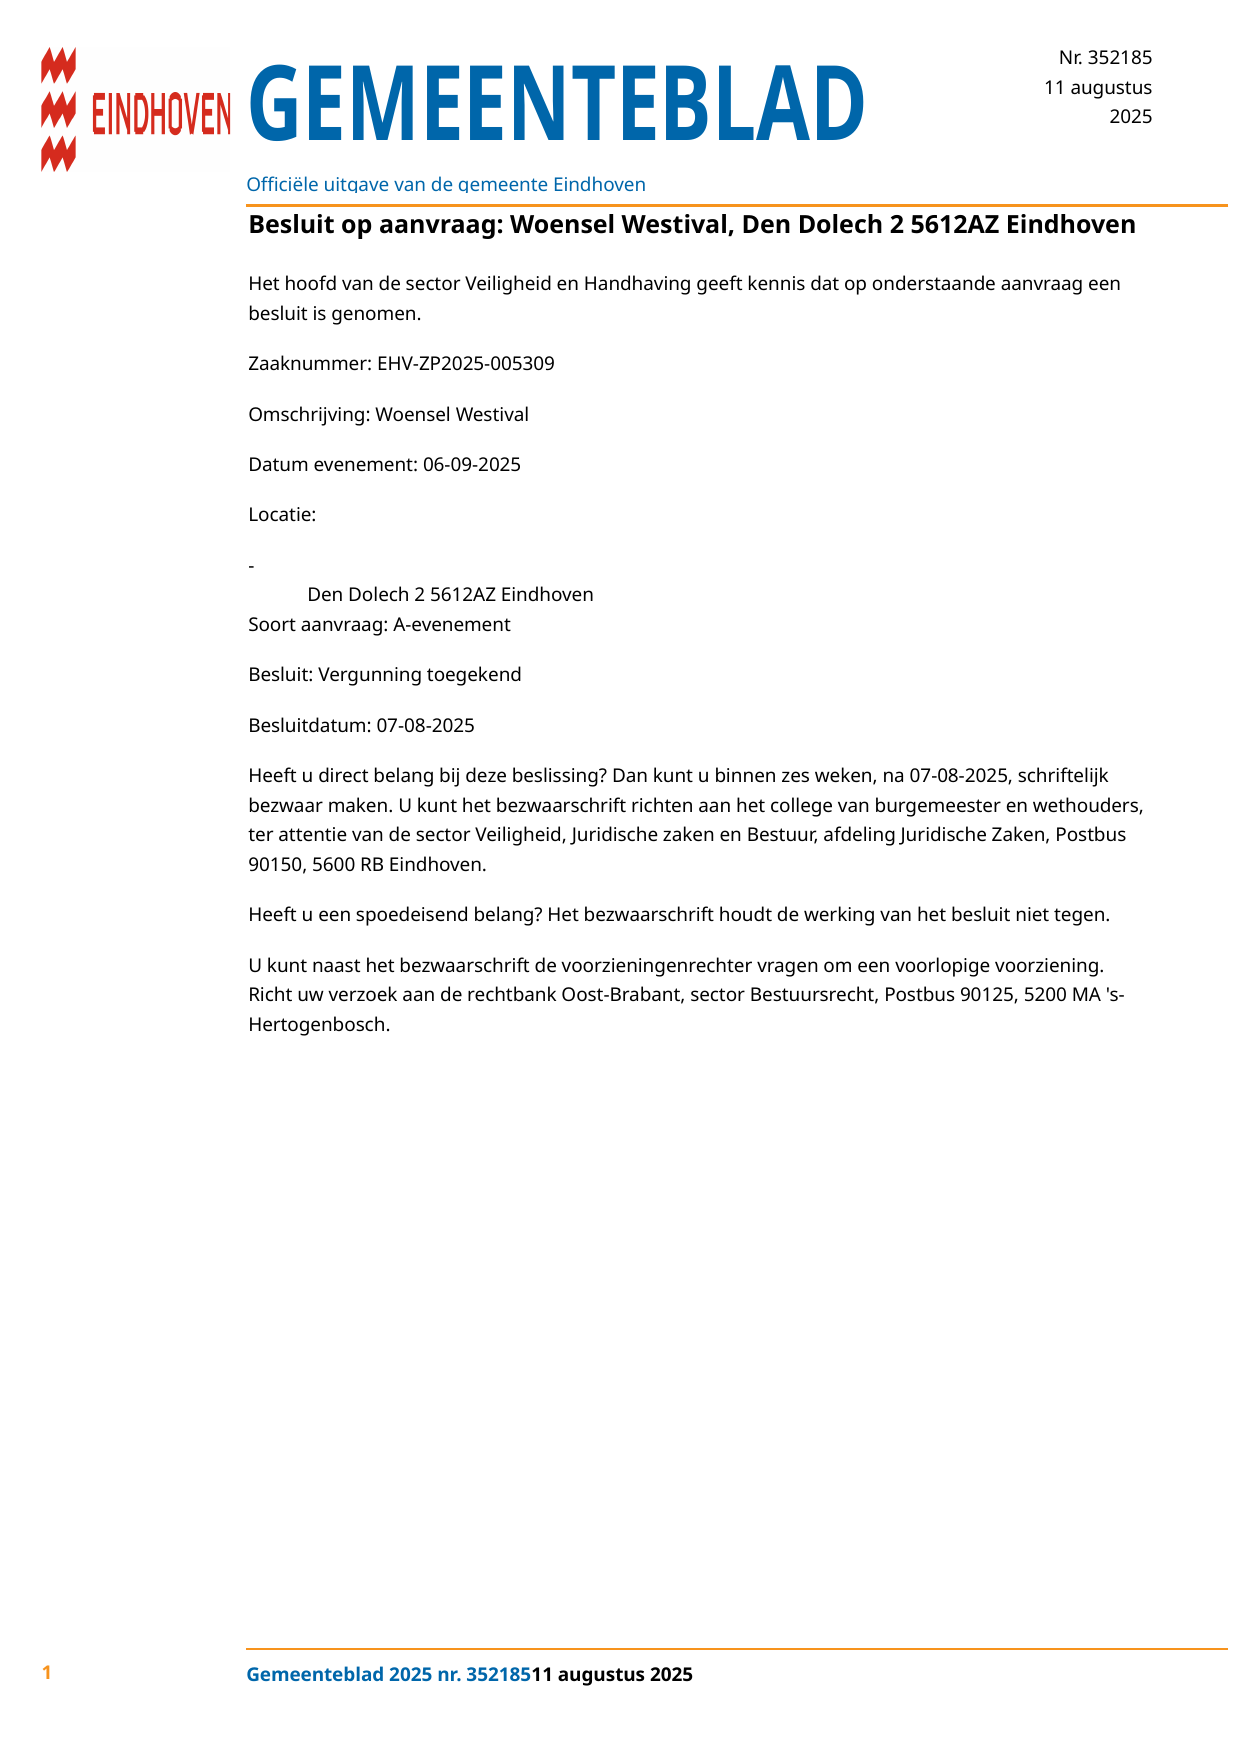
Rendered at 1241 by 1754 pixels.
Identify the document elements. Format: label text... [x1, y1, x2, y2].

text U kunt naast het bezwaarschrift de voorzieningenrechter vragen om een voorlopige voorziening. Richt uw verzoek aan de rechtbank Oost-Brabant, sector Bestuursrecht, Postbus 90125, 5200 MA 's-Hertogenbosch. [248, 952, 1152, 1037]
text Besluit: Vergunning toegekend [248, 662, 1152, 687]
text Datum evenement: 06-09-2025 [248, 451, 1152, 477]
picture [41, 47, 231, 172]
text Heeft u een spoedeisend belang? Het bezwaarschrift houdt de werking van het besluit niet tegen. [248, 902, 1152, 927]
text Zaaknummer: EHV-ZP2025-005309 [248, 350, 1152, 376]
list Den Dolech 2 5612AZ Eindhoven [248, 582, 1152, 607]
text Besluit op aanvraag: Woensel Westival, Den Dolech 2 5612AZ Eindhoven [248, 207, 1152, 241]
text Besluitdatum: 07-08-2025 [248, 712, 1152, 738]
text Soort aanvraag: A-evenement [248, 611, 1152, 637]
text Omschrijving: Woensel Westival [248, 401, 1152, 426]
text Heeft u direct belang bij deze beslissing? Dan kunt u binnen zes weken, na 07-08-2025, schriftelijk bezwaar maken. U kunt het bezwaarschrift richten aan het college van burgemeester en wethouders, ter attentie van de sector Veiligheid, Juridische zaken en Bestuur, afdeling Juridische Zaken, Postbus 90150, 5600 RB Eindhoven. [248, 762, 1152, 877]
text Locatie: [248, 502, 1152, 527]
text Het hoofd van de sector Veiligheid en Handhaving geeft kennis dat op onderstaande aanvraag een besluit is genomen. [248, 270, 1152, 326]
